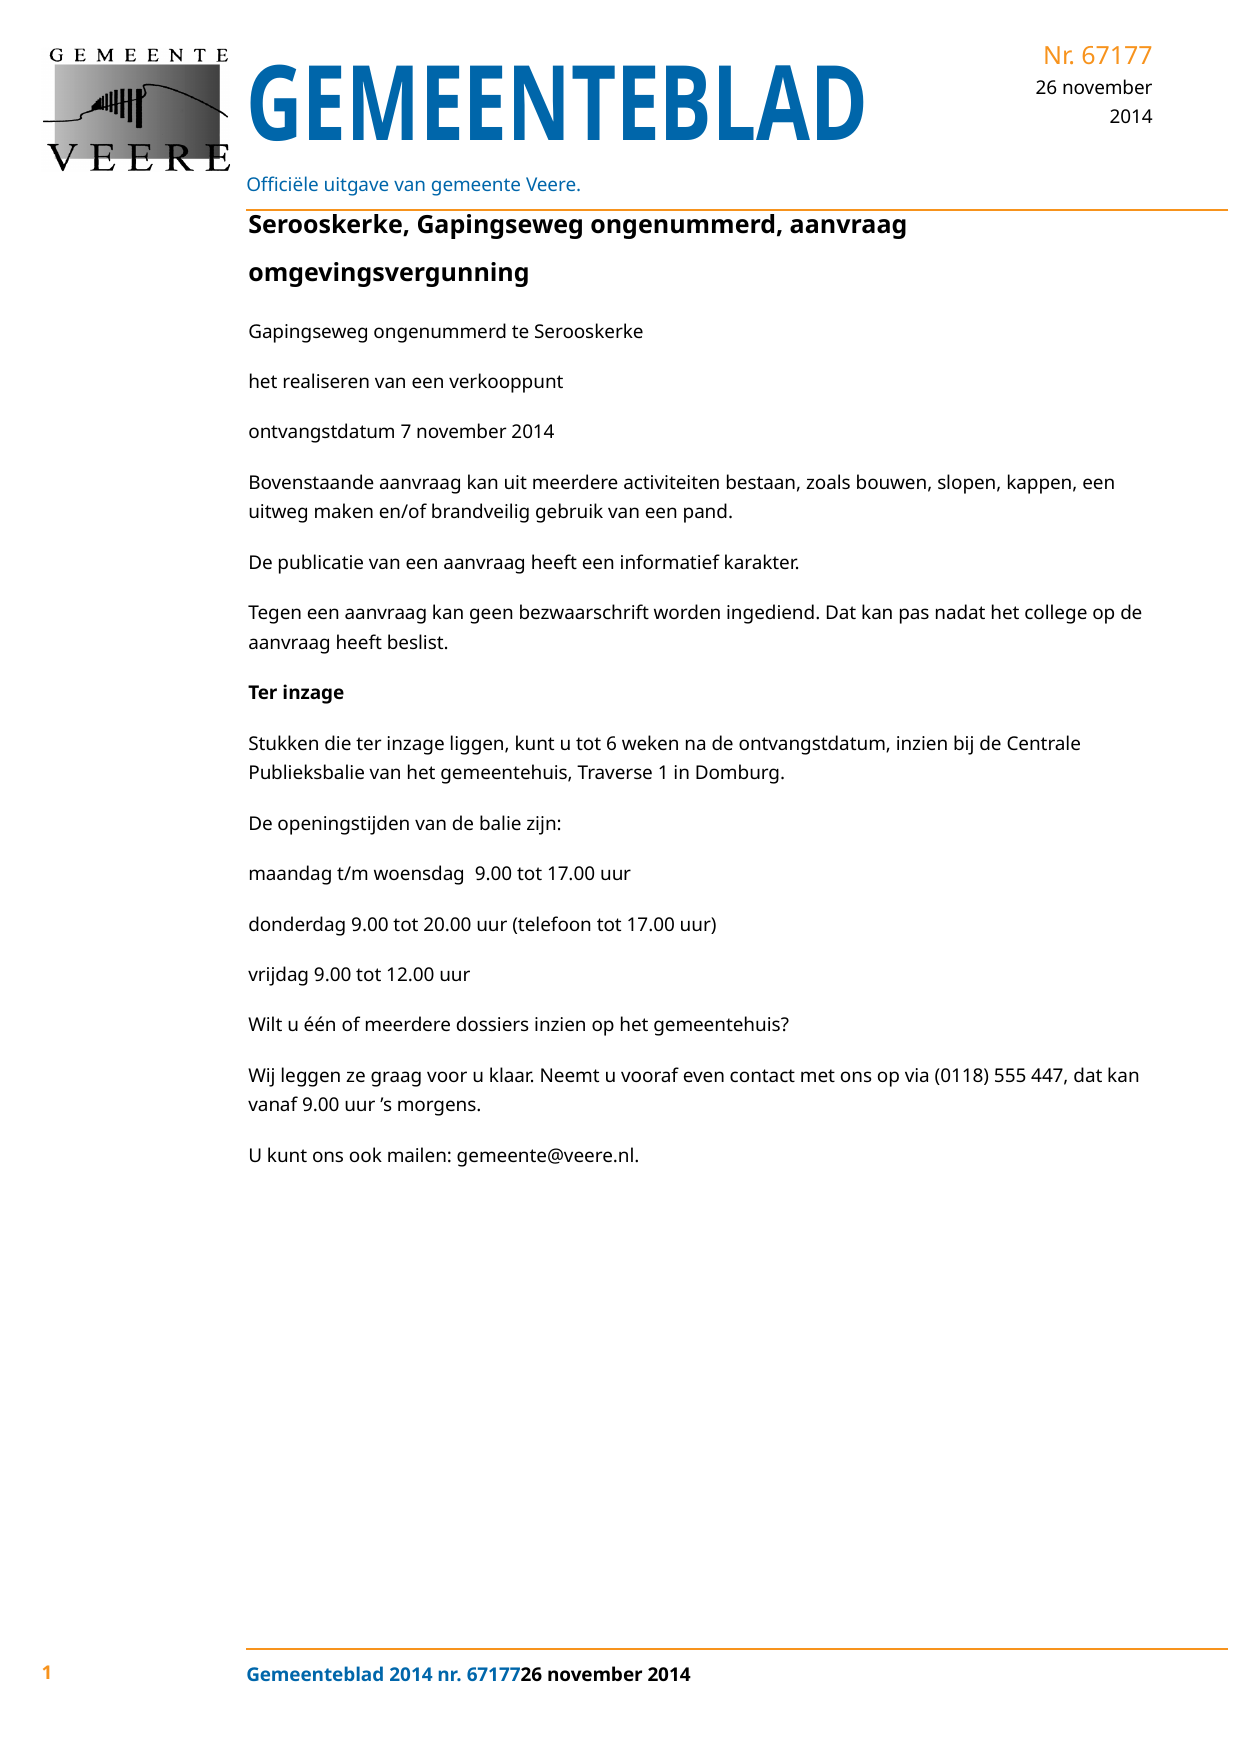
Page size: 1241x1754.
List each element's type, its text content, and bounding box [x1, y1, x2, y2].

text Ter inzage [248, 679, 1152, 705]
text Gapingseweg ongenummerd te Serooskerke [248, 318, 1152, 344]
text Wilt u één of meerdere dossiers inzien op het gemeentehuis? [248, 1012, 1152, 1037]
picture [41, 47, 231, 172]
text het realiseren van een verkooppunt [248, 368, 1152, 394]
text Serooskerke, Gapingseweg ongenummerd, aanvraag omgevingsvergunning [248, 211, 1152, 288]
text Bovenstaande aanvraag kan uit meerdere activiteiten bestaan, zoals bouwen, slopen, kappen, een uitweg maken en/of brandveilig gebruik van een pand. [248, 469, 1152, 524]
text vrijdag 9.00 tot 12.00 uur [248, 961, 1152, 987]
text Wij leggen ze graag voor u klaar. Neemt u vooraf even contact met ons op via (0118) 555 447, dat kan vanaf 9.00 uur ’s morgens. [248, 1062, 1152, 1117]
text Tegen een aanvraag kan geen bezwaarschrift worden ingediend. Dat kan pas nadat het college op de aanvraag heeft beslist. [248, 599, 1152, 655]
text De publicatie van een aanvraag heeft een informatief karakter. [248, 549, 1152, 575]
text donderdag 9.00 tot 20.00 uur (telefoon tot 17.00 uur) [248, 911, 1152, 937]
text De openingstijden van de balie zijn: [248, 810, 1152, 836]
text U kunt ons ook mailen: gemeente@veere.nl. [248, 1142, 1152, 1168]
text maandag t/m woensdag 9.00 tot 17.00 uur [248, 860, 1152, 886]
text ontvangstdatum 7 november 2014 [248, 419, 1152, 444]
text Stukken die ter inzage liggen, kunt u tot 6 weken na de ontvangstdatum, inzien bij de Centrale Publieksbalie van het gemeentehuis, Traverse 1 in Domburg. [248, 730, 1152, 785]
